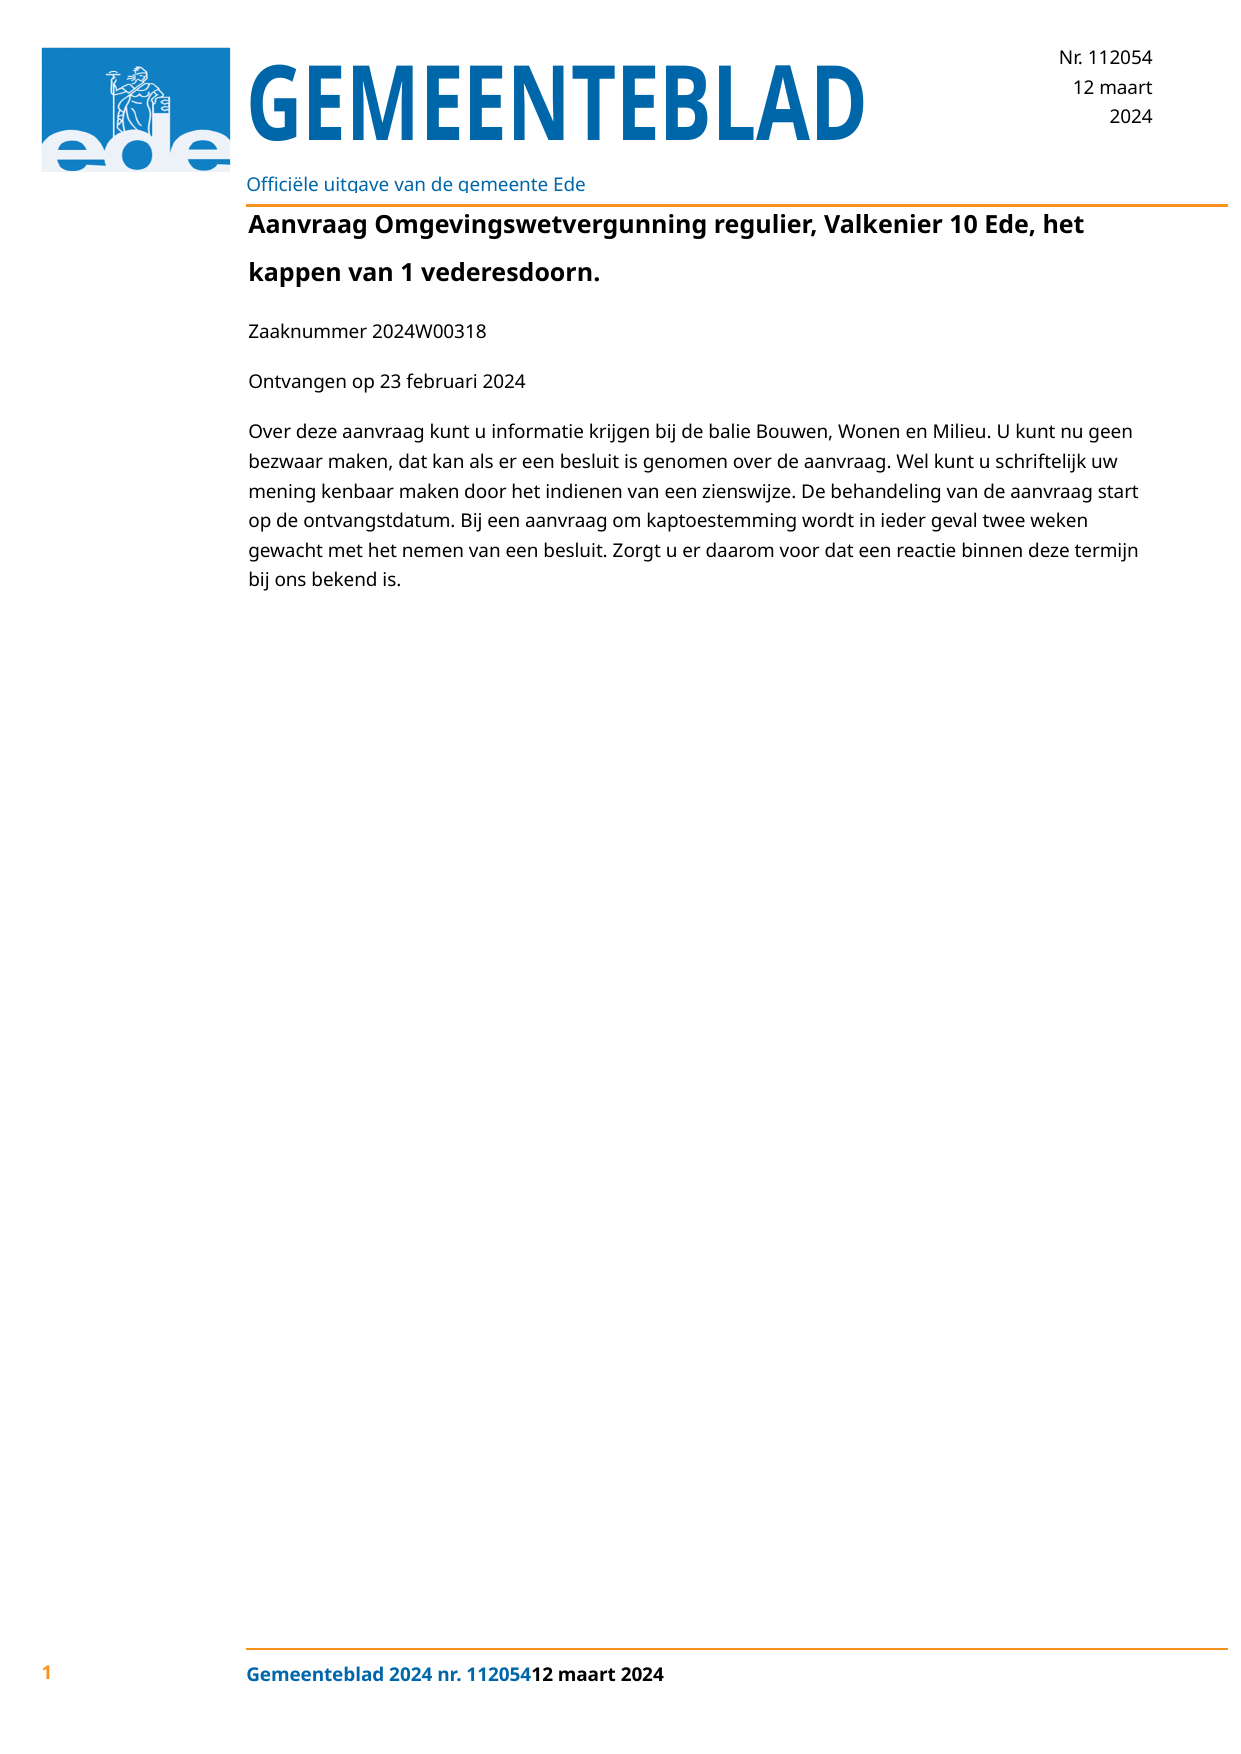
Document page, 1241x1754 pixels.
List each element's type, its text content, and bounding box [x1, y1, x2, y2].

text Aanvraag Omgevingswetvergunning regulier, Valkenier 10 Ede, het kappen van 1 vederesdoorn. [248, 207, 1152, 288]
text Over deze aanvraag kunt u informatie krijgen bij de balie Bouwen, Wonen en Milieu. U kunt nu geen bezwaar maken, dat kan als er een besluit is genomen over de aanvraag. Wel kunt u schriftelijk uw mening kenbaar maken door het indienen van een zienswijze. De behandeling van de aanvraag start op de ontvangstdatum. Bij een aanvraag om kaptoestemming wordt in ieder geval twee weken gewacht met het nemen van een besluit. Zorgt u er daarom voor dat een reactie binnen deze termijn bij ons bekend is. [248, 419, 1152, 592]
text Zaaknummer 2024W00318 [248, 318, 1152, 344]
text Ontvangen op 23 februari 2024 [248, 368, 1152, 394]
picture [41, 47, 231, 172]
